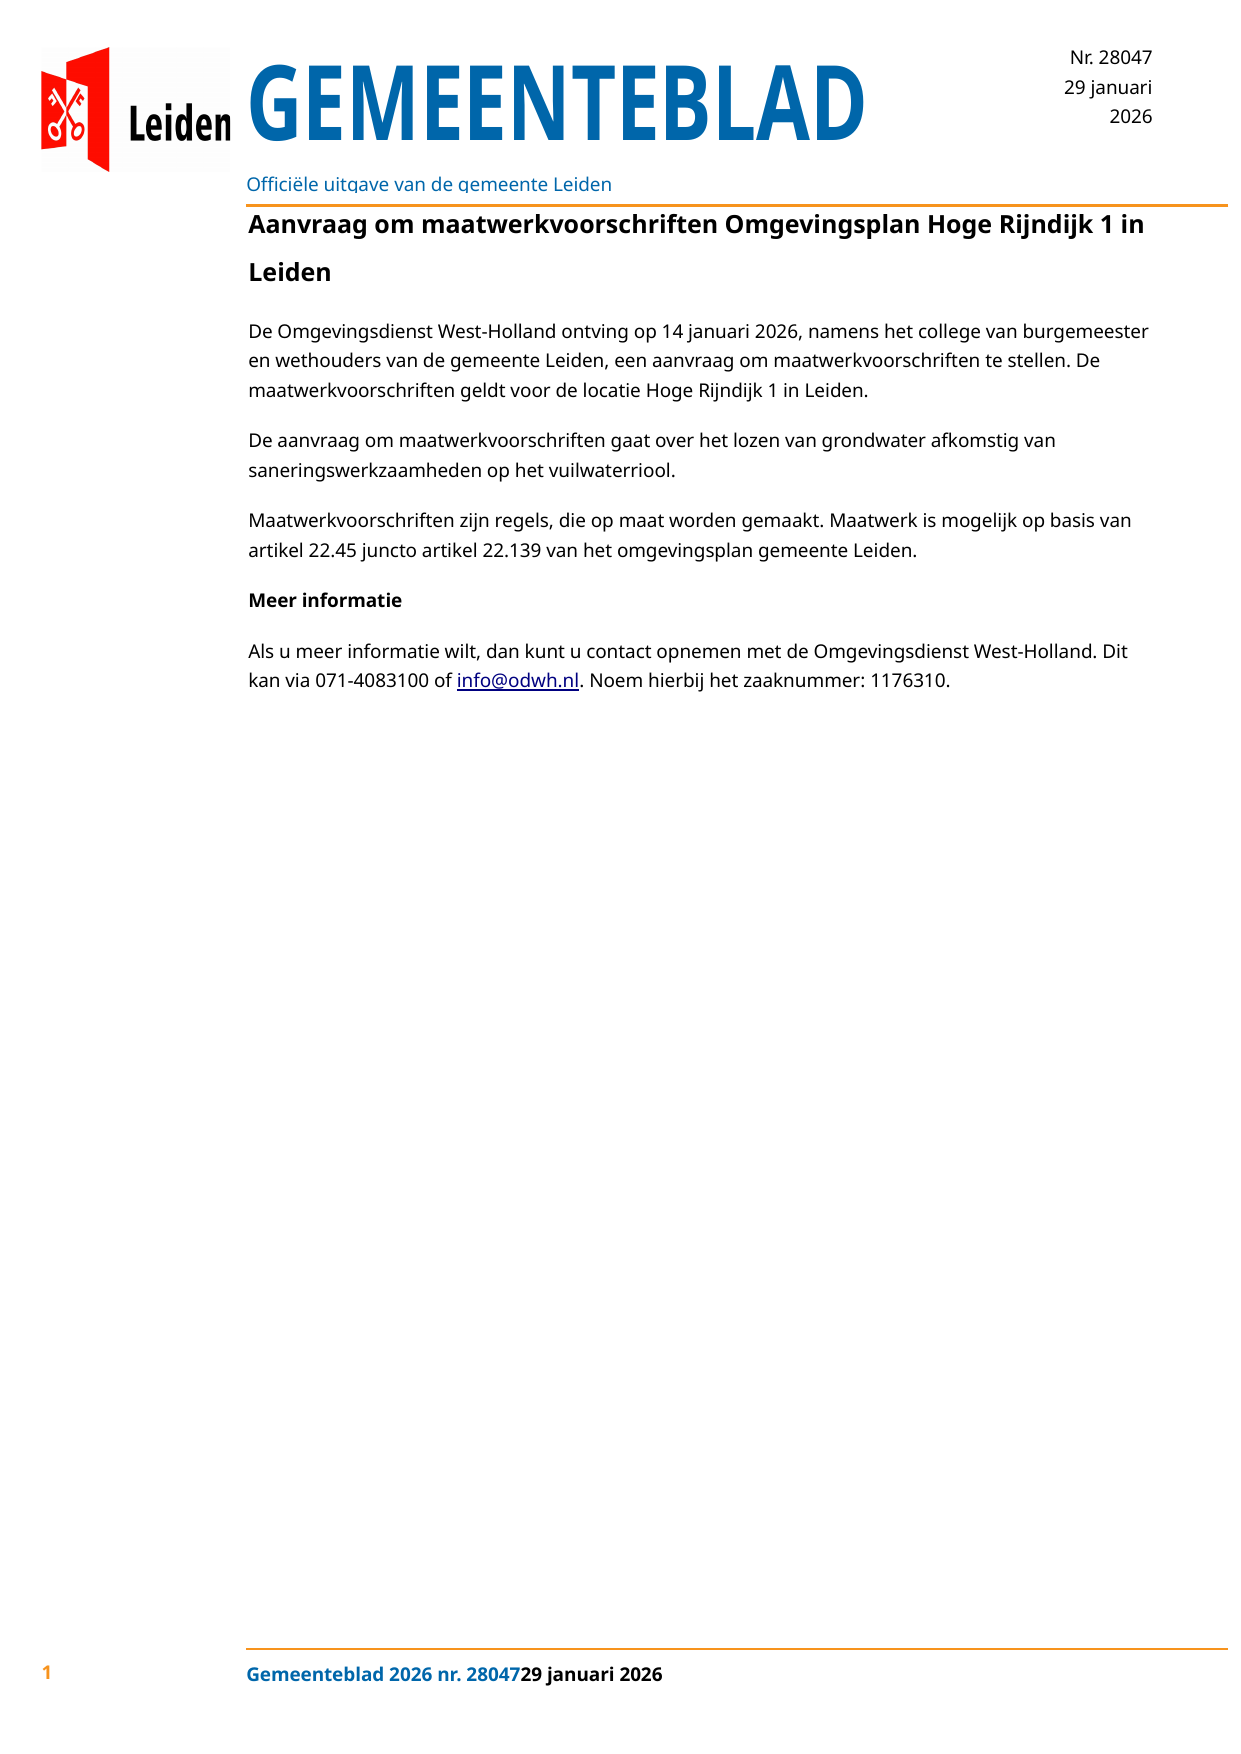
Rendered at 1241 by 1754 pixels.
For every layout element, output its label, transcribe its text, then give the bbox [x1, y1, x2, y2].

text Als u meer informatie wilt, dan kunt u contact opnemen met de Omgevingsdienst West-Holland. Dit kan via 071-4083100 of info@odwh.nl. Noem hierbij het zaaknummer: 1176310. [248, 638, 1152, 693]
text Maatwerkvoorschriften zijn regels, die op maat worden gemaakt. Maatwerk is mogelijk op basis van artikel 22.45 juncto artikel 22.139 van het omgevingsplan gemeente Leiden. [248, 507, 1152, 563]
text Aanvraag om maatwerkvoorschriften Omgevingsplan Hoge Rijndijk 1 in Leiden [248, 207, 1152, 288]
picture [41, 47, 231, 172]
text De Omgevingsdienst West-Holland ontving op 14 januari 2026, namens het college van burgemeester en wethouders van de gemeente Leiden, een aanvraag om maatwerkvoorschriften te stellen. De maatwerkvoorschriften geldt voor de locatie Hoge Rijndijk 1 in Leiden. [248, 318, 1152, 403]
text De aanvraag om maatwerkvoorschriften gaat over het lozen van grondwater afkomstig van saneringswerkzaamheden op het vuilwaterriool. [248, 427, 1152, 483]
text Meer informatie [248, 587, 1152, 613]
